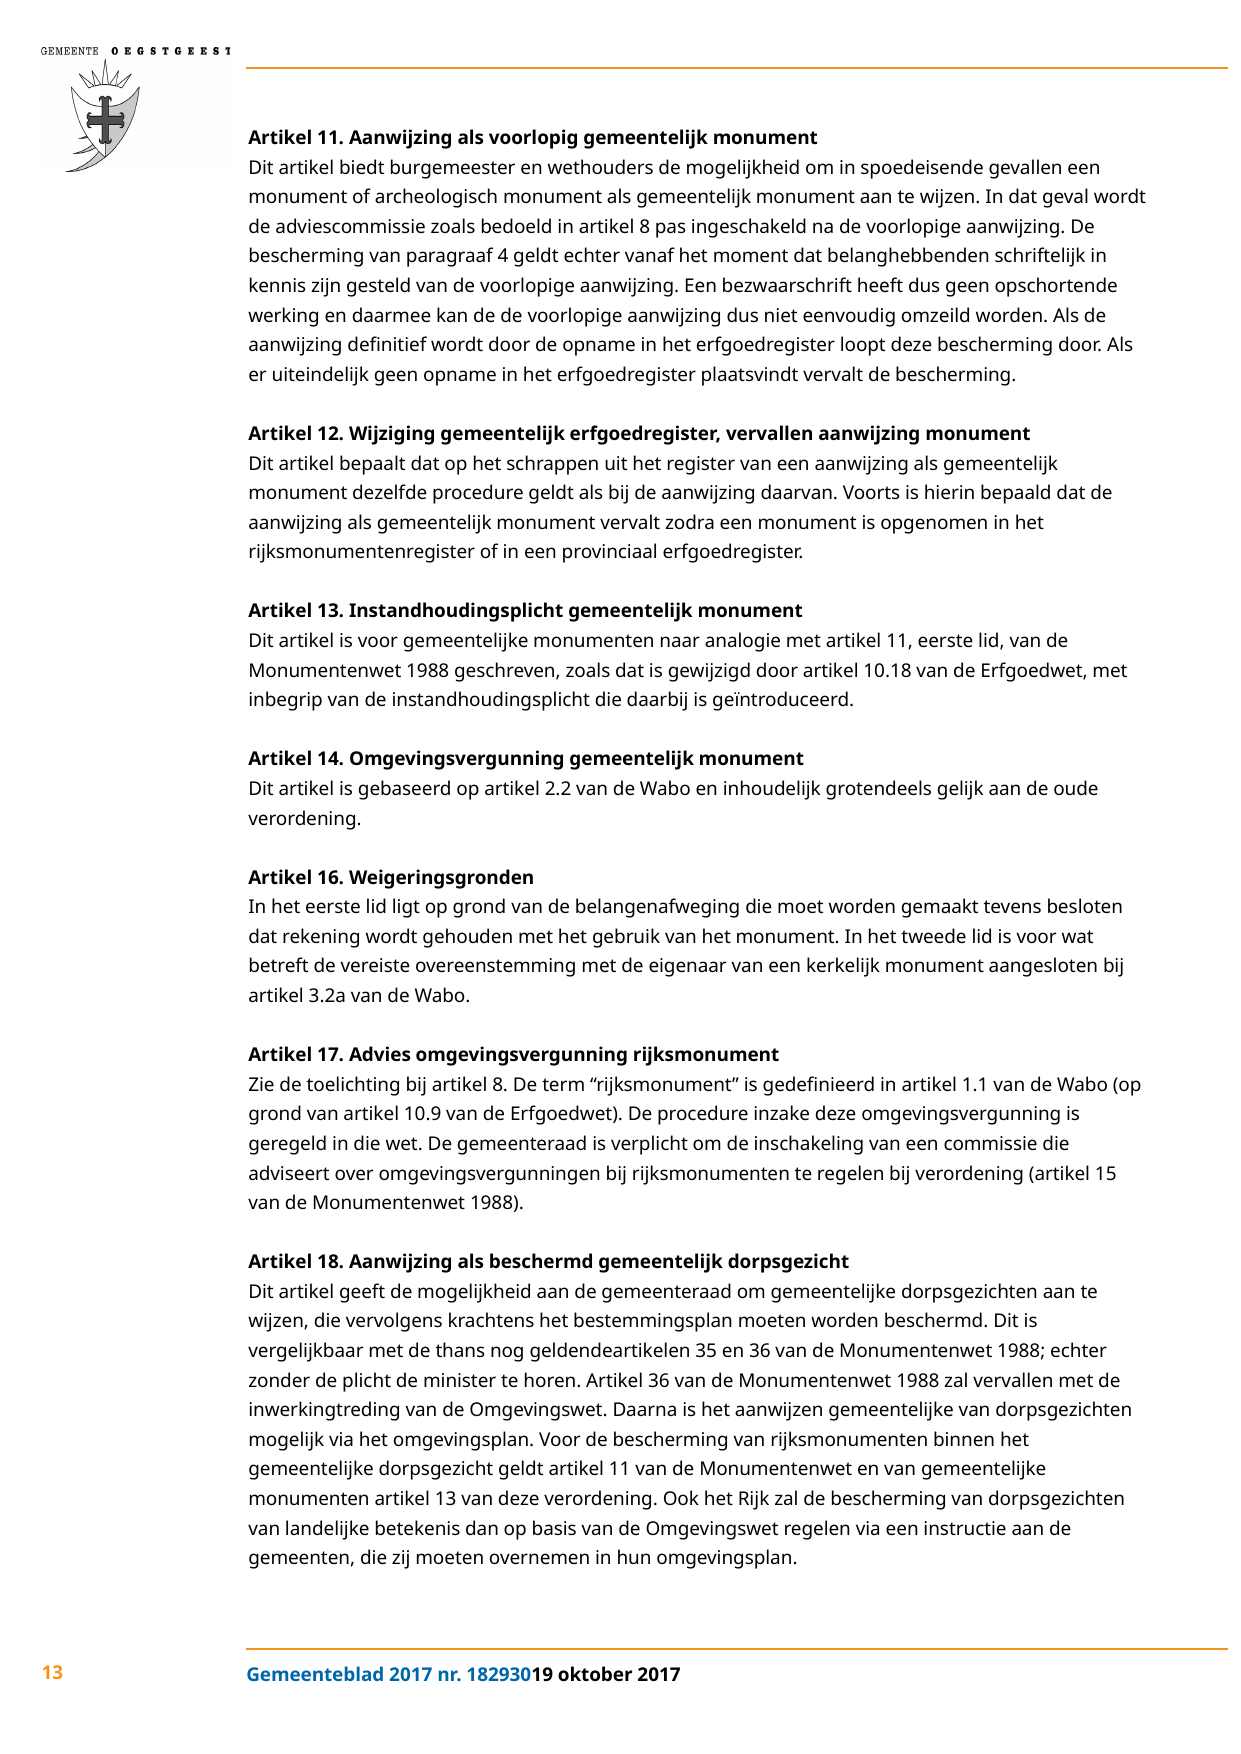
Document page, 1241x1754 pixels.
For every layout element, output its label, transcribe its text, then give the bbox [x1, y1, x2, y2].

text Dit artikel is gebaseerd op artikel 2.2 van de Wabo en inhoudelijk grotendeels gelijk aan de oude verordening. [248, 775, 1152, 831]
text Dit artikel is voor gemeentelijke monumenten naar analogie met artikel 11, eerste lid, van de Monumentenwet 1988 geschreven, zoals dat is gewijzigd door artikel 10.18 van de Erfgoedwet, met inbegrip van de instandhoudingsplicht die daarbij is geïntroduceerd. [248, 627, 1152, 712]
text Dit artikel geeft de mogelijkheid aan de gemeenteraad om gemeentelijke dorpsgezichten aan te wijzen, die vervolgens krachtens het bestemmingsplan moeten worden beschermd. Dit is vergelijkbaar met de thans nog geldendeartikelen 35 en 36 van de Monumentenwet 1988; echter zonder de plicht de minister te horen. Artikel 36 van de Monumentenwet 1988 zal vervallen met de inwerkingtreding van de Omgevingswet. Daarna is het aanwijzen gemeentelijke van dorpsgezichten mogelijk via het omgevingsplan. Voor de bescherming van rijksmonumenten binnen het gemeentelijke dorpsgezicht geldt artikel 11 van de Monumentenwet en van gemeentelijke monumenten artikel 13 van deze verordening. Ook het Rijk zal de bescherming van dorpsgezichten van landelijke betekenis dan op basis van de Omgevingswet regelen via een instructie aan de gemeenten, die zij moeten overnemen in hun omgevingsplan. [248, 1278, 1152, 1570]
text Artikel 16. Weigeringsgronden [248, 864, 1152, 890]
text Artikel 11. Aanwijzing als voorlopig gemeentelijk monument [248, 124, 1152, 150]
text Artikel 12. Wijziging gemeentelijk erfgoedregister, vervallen aanwijzing monument [248, 420, 1152, 446]
text Dit artikel bepaalt dat op het schrappen uit het register van een aanwijzing als gemeentelijk monument dezelfde procedure geldt als bij de aanwijzing daarvan. Voorts is hierin bepaald dat de aanwijzing als gemeentelijk monument vervalt zodra een monument is opgenomen in het rijksmonumentenregister of in een provinciaal erfgoedregister. [248, 450, 1152, 564]
text Artikel 17. Advies omgevingsvergunning rijksmonument [248, 1041, 1152, 1067]
text In het eerste lid ligt op grond van de belangenafweging die moet worden gemaakt tevens besloten dat rekening wordt gehouden met het gebruik van het monument. In het tweede lid is voor wat betreft de vereiste overeenstemming met de eigenaar van een kerkelijk monument aangesloten bij artikel 3.2a van de Wabo. [248, 893, 1152, 1008]
text Zie de toelichting bij artikel 8. De term “rijksmonument” is gedefinieerd in artikel 1.1 van de Wabo (op grond van artikel 10.9 van de Erfgoedwet). De procedure inzake deze omgevingsvergunning is geregeld in die wet. De gemeenteraad is verplicht om de inschakeling van een commissie die adviseert over omgevingsvergunningen bij rijksmonumenten te regelen bij verordening (artikel 15 van de Monumentenwet 1988). [248, 1071, 1152, 1215]
text Dit artikel biedt burgemeester en wethouders de mogelijkheid om in spoedeisende gevallen een monument of archeologisch monument als gemeentelijk monument aan te wijzen. In dat geval wordt de adviescommissie zoals bedoeld in artikel 8 pas ingeschakeld na de voorlopige aanwijzing. De bescherming van paragraaf 4 geldt echter vanaf het moment dat belanghebbenden schriftelijk in kennis zijn gesteld van de voorlopige aanwijzing. Een bezwaarschrift heeft dus geen opschortende werking en daarmee kan de de voorlopige aanwijzing dus niet eenvoudig omzeild worden. Als de aanwijzing definitief wordt door de opname in het erfgoedregister loopt deze bescherming door. Als er uiteindelijk geen opname in het erfgoedregister plaatsvindt vervalt de bescherming. [248, 154, 1152, 387]
picture [41, 47, 231, 172]
text Artikel 18. Aanwijzing als beschermd gemeentelijk dorpsgezicht [248, 1248, 1152, 1274]
text Artikel 13. Instandhoudingsplicht gemeentelijk monument [248, 598, 1152, 623]
text Artikel 14. Omgevingsvergunning gemeentelijk monument [248, 746, 1152, 771]
